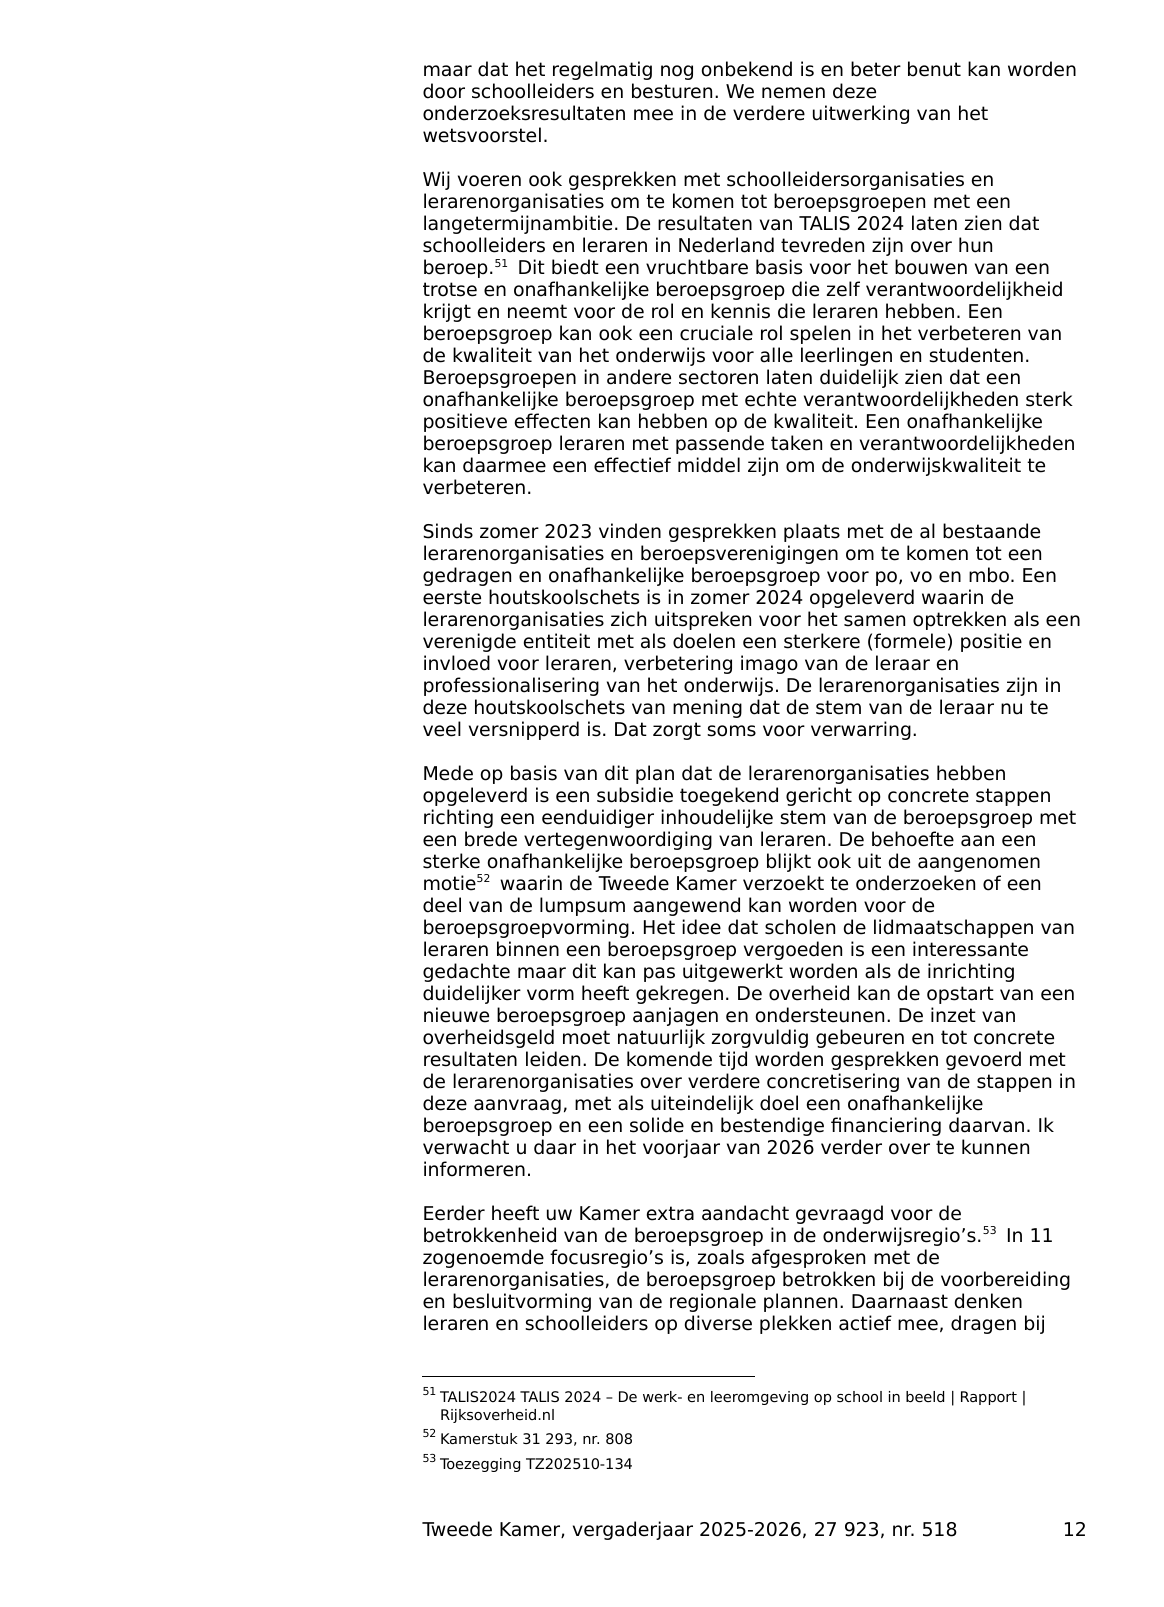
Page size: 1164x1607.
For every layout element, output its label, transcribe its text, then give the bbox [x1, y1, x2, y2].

text Sinds zomer 2023 vinden gesprekken plaats met de al bestaande lerarenorganisaties en beroepsverenigingen om te komen tot een gedragen en onafhankelijke beroepsgroep voor po, vo en mbo. Een eerste houtskoolschets is in zomer 2024 opgeleverd waarin de lerarenorganisaties zich uitspreken voor het samen optrekken als een verenigde entiteit met als doelen een sterkere (formele) positie en invloed voor leraren, verbetering imago van de leraar en professionalisering van het onderwijs. De lerarenorganisaties zijn in deze houtskoolschets van mening dat de stem van de leraar nu te veel versnipperd is. Dat zorgt soms voor verwarring. [422, 521, 1087, 741]
text Wij voeren ook gesprekken met schoolleidersorganisaties en lerarenorganisaties om te komen tot beroepsgroepen met een langetermijnambitie. De resultaten van TALIS 2024 laten zien dat schoolleiders en leraren in Nederland tevreden zijn over hun beroep. Dit biedt een vruchtbare basis voor het bouwen van een trotse en onafhankelijke beroepsgroep die zelf verantwoordelijkheid krijgt en neemt voor de rol en kennis die leraren hebben. Een beroepsgroep kan ook een cruciale rol spelen in het verbeteren van de kwaliteit van het onderwijs voor alle leerlingen en studenten. Beroepsgroepen in andere sectoren laten duidelijk zien dat een onafhankelijke beroepsgroep met echte verantwoordelijkheden sterk positieve effecten kan hebben op de kwaliteit. Een onafhankelijke beroepsgroep leraren met passende taken en verantwoordelijkheden kan daarmee een effectief middel zijn om de onderwijskwaliteit te verbeteren. [422, 169, 1087, 499]
text maar dat het regelmatig nog onbekend is en beter benut kan worden door schoolleiders en besturen. We nemen deze onderzoeksresultaten mee in de verdere uitwerking van het wetsvoorstel. [422, 59, 1087, 147]
text Mede op basis van dit plan dat de lerarenorganisaties hebben opgeleverd is een subsidie toegekend gericht op concrete stappen richting een eenduidiger inhoudelijke stem van de beroepsgroep met een brede vertegenwoordiging van leraren. De behoefte aan een sterke onafhankelijke beroepsgroep blijkt ook uit de aangenomen motie waarin de Tweede Kamer verzoekt te onderzoeken of een deel van de lumpsum aangewend kan worden voor de beroepsgroepvorming. Het idee dat scholen de lidmaatschappen van leraren binnen een beroepsgroep vergoeden is een interessante gedachte maar dit kan pas uitgewerkt worden als de inrichting duidelijker vorm heeft gekregen. De overheid kan de opstart van een nieuwe beroepsgroep aanjagen en ondersteunen. De inzet van overheidsgeld moet natuurlijk zorgvuldig gebeuren en tot concrete resultaten leiden. De komende tijd worden gesprekken gevoerd met de lerarenorganisaties over verdere concretisering van de stappen in deze aanvraag, met als uiteindelijk doel een onafhankelijke beroepsgroep en een solide en bestendige financiering daarvan. Ik verwacht u daar in het voorjaar van 2026 verder over te kunnen informeren. [422, 763, 1087, 1181]
text Eerder heeft uw Kamer extra aandacht gevraagd voor de betrokkenheid van de beroepsgroep in de onderwijsregio’s. In 11 zogenoemde focusregio’s is, zoals afgesproken met de lerarenorganisaties, de beroepsgroep betrokken bij de voorbereiding en besluitvorming van de regionale plannen. Daarnaast denken leraren en schoolleiders op diverse plekken actief mee, dragen bij [422, 1203, 1087, 1335]
text Kamerstuk 31 293, nr. 808 [422, 1427, 1087, 1449]
text Toezegging TZ202510-134 [422, 1452, 1087, 1474]
text TALIS2024 TALIS 2024 – De werk- en leeromgeving op school in beeld | Rapport | Rijksoverheid.nl [422, 1385, 1087, 1424]
